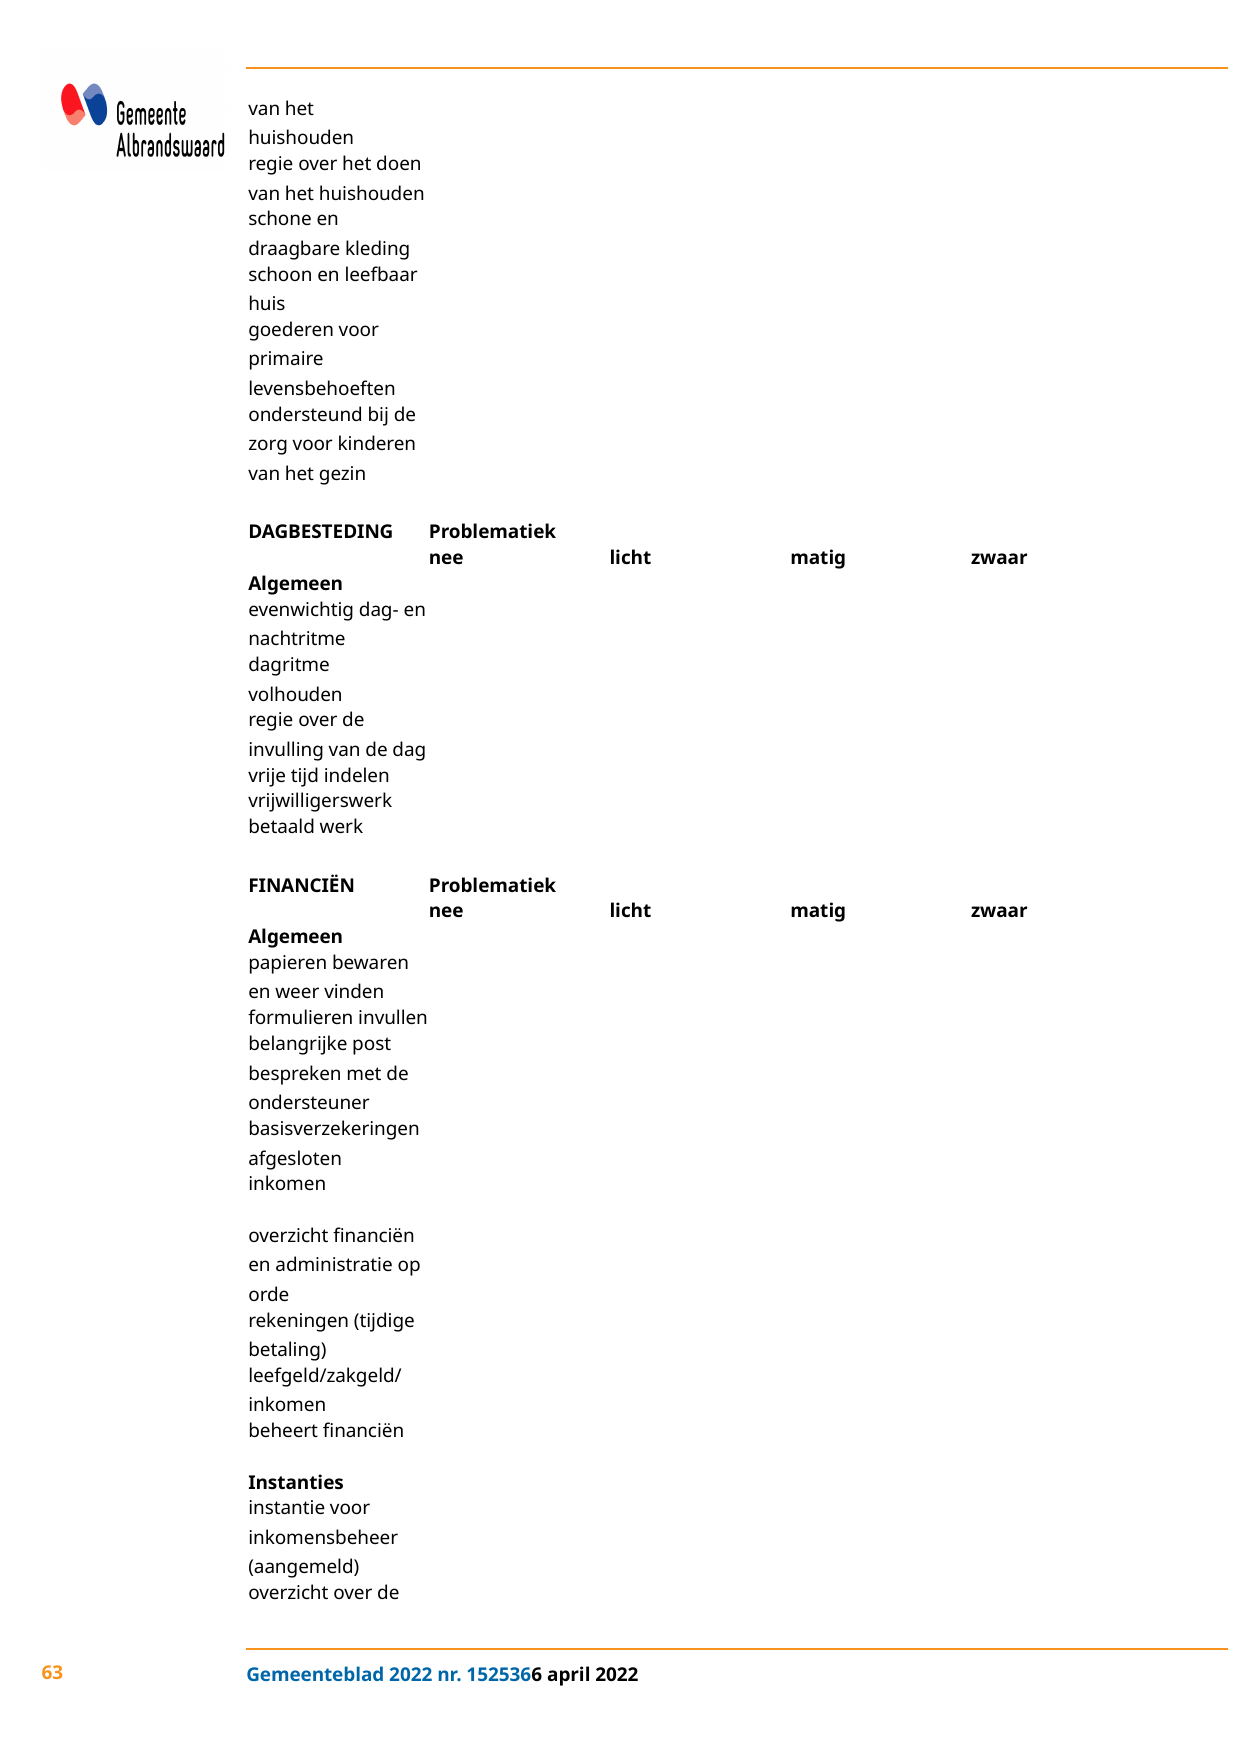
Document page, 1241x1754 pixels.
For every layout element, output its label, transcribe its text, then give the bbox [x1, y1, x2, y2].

table_cell [429, 1443, 609, 1469]
table_cell [609, 401, 790, 486]
table_cell [790, 1170, 971, 1196]
table_cell [429, 205, 609, 261]
table_cell [609, 1222, 790, 1307]
table_cell [429, 316, 609, 401]
table_cell [609, 1443, 790, 1469]
table_cell [609, 1307, 790, 1362]
table_cell evenwichtig dag- en nachtritme [248, 596, 429, 651]
table_cell [790, 1196, 971, 1222]
table_header DAGBESTEDING [248, 519, 429, 570]
table_cell [790, 762, 971, 788]
table_cell [609, 1362, 790, 1417]
table_cell nee [429, 545, 609, 570]
table_cell [790, 150, 971, 205]
table_cell [971, 1030, 1152, 1115]
table_cell zwaar [971, 545, 1152, 570]
table_cell matig [790, 545, 971, 570]
table_cell [429, 949, 609, 1004]
table_cell [971, 762, 1152, 788]
table_cell [609, 95, 790, 150]
table_cell [790, 1307, 971, 1362]
table_cell licht [609, 898, 790, 923]
table_cell [609, 924, 790, 949]
table_cell [429, 762, 609, 788]
table_cell [790, 1005, 971, 1030]
table_cell [609, 316, 790, 401]
table_cell [790, 924, 971, 949]
table_cell [609, 1495, 790, 1579]
table_cell [971, 949, 1152, 1004]
table_cell [971, 596, 1152, 651]
table_cell [971, 813, 1152, 839]
table_cell overzicht financiën en administratie op orde [248, 1222, 429, 1307]
table_cell belangrijke post bespreken met de ondersteuner [248, 1030, 429, 1115]
table_cell ondersteund bij de zorg voor kinderen van het gezin [248, 401, 429, 486]
table_cell [971, 1307, 1152, 1362]
table_cell Algemeen [248, 924, 429, 949]
table_cell [609, 1580, 790, 1605]
table_cell [971, 1443, 1152, 1469]
table_cell [971, 316, 1152, 401]
table_cell [790, 707, 971, 762]
table_cell beheert financiën [248, 1418, 429, 1443]
table_cell regie over het doen van het huishouden [248, 150, 429, 205]
table_cell [609, 813, 790, 839]
table_cell [790, 261, 971, 316]
table_cell [429, 813, 609, 839]
table_cell [429, 1469, 609, 1494]
table_cell [790, 1030, 971, 1115]
table_cell matig [790, 898, 971, 923]
table_cell [609, 1030, 790, 1115]
table_cell [429, 570, 609, 596]
table_cell [790, 949, 971, 1004]
table_cell [971, 1362, 1152, 1417]
table_cell [429, 596, 609, 651]
table_cell papieren bewaren en weer vinden [248, 949, 429, 1004]
table_cell [971, 150, 1152, 205]
table_header Problematiek [429, 872, 1152, 898]
table_cell goederen voor primaire levensbehoeften [248, 316, 429, 401]
table_cell [429, 1362, 609, 1417]
table_cell [790, 813, 971, 839]
table_cell [609, 261, 790, 316]
table_cell Instanties [248, 1469, 429, 1494]
table_cell [790, 401, 971, 486]
table_cell Algemeen [248, 570, 429, 596]
table_header Problematiek [429, 519, 1152, 544]
table_cell nee [429, 898, 609, 923]
table_cell licht [609, 545, 790, 570]
table_cell [429, 1495, 609, 1579]
table_cell [609, 570, 790, 596]
table_cell [971, 707, 1152, 762]
table_cell [971, 95, 1152, 150]
table_cell [971, 1222, 1152, 1307]
table_header FINANCIËN [248, 872, 429, 923]
table_cell [609, 1170, 790, 1196]
table_cell [248, 1443, 429, 1469]
table_cell [429, 261, 609, 316]
table_cell [971, 261, 1152, 316]
table_cell [609, 1196, 790, 1222]
table_cell [790, 95, 971, 150]
table_cell [790, 788, 971, 813]
table_cell [609, 1005, 790, 1030]
table_cell [790, 1362, 971, 1417]
table_cell leefgeld/zakgeld/inkomen [248, 1362, 429, 1417]
table_cell [609, 651, 790, 707]
table_cell [790, 651, 971, 707]
table_cell [971, 651, 1152, 707]
table_cell overzicht over de [248, 1580, 429, 1605]
table_cell [429, 150, 609, 205]
table_cell [790, 596, 971, 651]
table_cell [248, 1196, 429, 1222]
table_cell [429, 1418, 609, 1443]
table_cell [429, 95, 609, 150]
table_cell [790, 316, 971, 401]
table_cell [971, 788, 1152, 813]
table_cell [609, 596, 790, 651]
table_cell [971, 401, 1152, 486]
table_cell [971, 1170, 1152, 1196]
table_cell [971, 570, 1152, 596]
table_cell [790, 1115, 971, 1170]
table_cell [971, 924, 1152, 949]
table_cell [429, 651, 609, 707]
table_cell betaald werk [248, 813, 429, 839]
table_cell [429, 1196, 609, 1222]
table_cell [429, 1005, 609, 1030]
table_cell [971, 1115, 1152, 1170]
table_cell [429, 1307, 609, 1362]
table_cell [609, 762, 790, 788]
table_cell [609, 707, 790, 762]
table_cell schone en draagbare kleding [248, 205, 429, 261]
table_cell [971, 205, 1152, 261]
table_cell inkomen [248, 1170, 429, 1196]
table_cell [790, 1469, 971, 1494]
table_cell [790, 1418, 971, 1443]
table_cell formulieren invullen [248, 1005, 429, 1030]
table_cell [429, 788, 609, 813]
table_cell [790, 1443, 971, 1469]
table_cell [429, 401, 609, 486]
table_cell rekeningen (tijdige betaling) [248, 1307, 429, 1362]
table_cell [971, 1495, 1152, 1579]
table_cell [971, 1418, 1152, 1443]
table_cell regie over de invulling van de dag [248, 707, 429, 762]
table_cell [971, 1580, 1152, 1605]
table_cell [609, 1469, 790, 1494]
table_cell [429, 1222, 609, 1307]
table_cell [790, 1222, 971, 1307]
table_cell [609, 949, 790, 1004]
table_cell [429, 1115, 609, 1170]
table_cell zwaar [971, 898, 1152, 923]
table_cell vrijwilligerswerk [248, 788, 429, 813]
table_cell [790, 205, 971, 261]
table_cell basisverzekeringen afgesloten [248, 1115, 429, 1170]
table_cell dagritme volhouden [248, 651, 429, 707]
table_cell van het huishouden [248, 95, 429, 150]
table_cell [971, 1196, 1152, 1222]
table_cell vrije tijd indelen [248, 762, 429, 788]
table_cell [609, 150, 790, 205]
table_cell [609, 205, 790, 261]
table_cell [790, 570, 971, 596]
table_cell [971, 1005, 1152, 1030]
table_cell [971, 1469, 1152, 1494]
table_cell [790, 1580, 971, 1605]
picture [41, 47, 231, 172]
table_cell schoon en leefbaar huis [248, 261, 429, 316]
table_cell [609, 1418, 790, 1443]
table_cell [429, 1580, 609, 1605]
table_cell [429, 707, 609, 762]
table_cell [790, 1495, 971, 1579]
table_cell instantie voor inkomensbeheer (aangemeld) [248, 1495, 429, 1579]
table_cell [609, 1115, 790, 1170]
table_cell [429, 1030, 609, 1115]
table_cell [609, 788, 790, 813]
table_cell [429, 924, 609, 949]
table_cell [429, 1170, 609, 1196]
